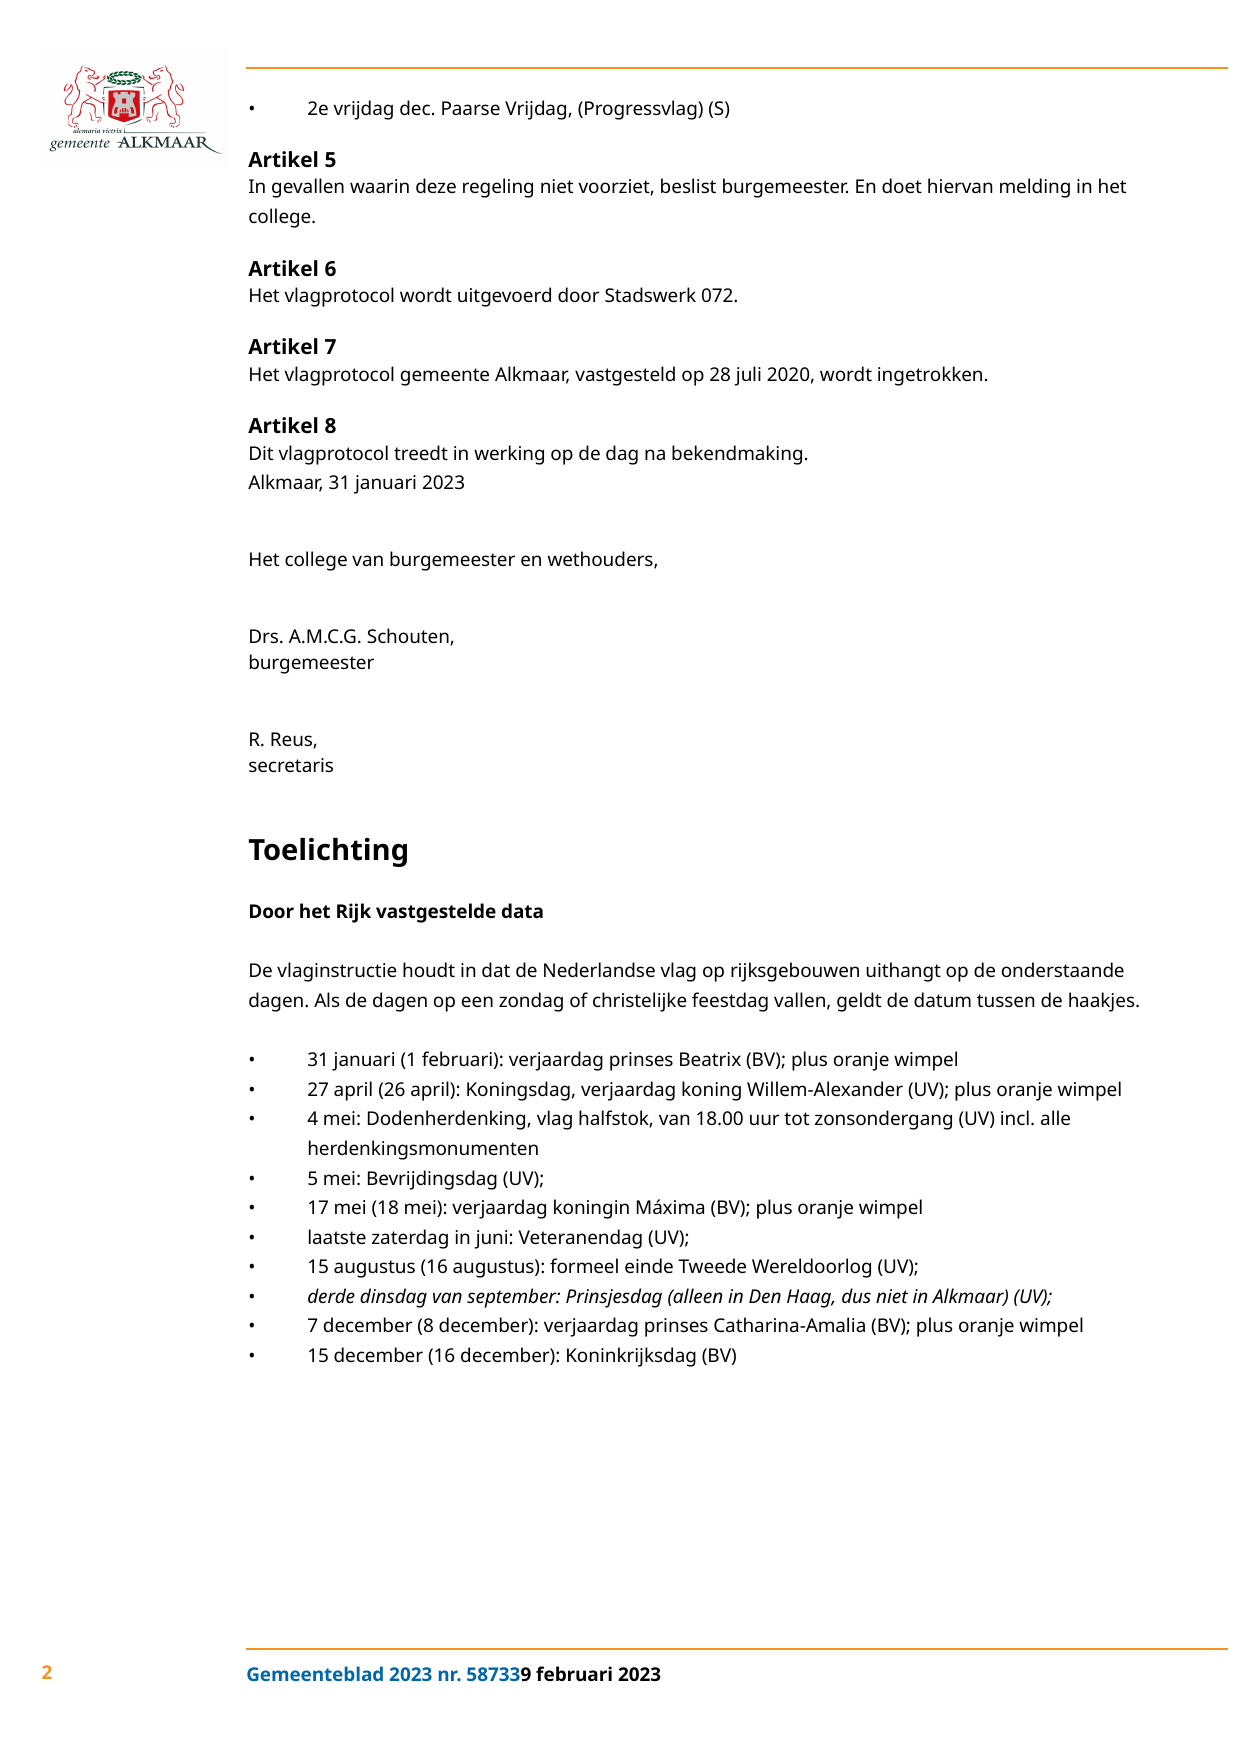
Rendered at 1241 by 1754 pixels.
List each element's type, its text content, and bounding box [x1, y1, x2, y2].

text Artikel 6 [248, 254, 1152, 282]
text Alkmaar, 31 januari 2023 [248, 469, 1152, 495]
list 15 augustus (16 augustus): formeel einde Tweede Wereldoorlog (UV); [248, 1253, 1152, 1279]
text Door het Rijk vastgestelde data [248, 898, 1152, 924]
list 15 december (16 december): Koninkrijksdag (BV) [248, 1342, 1152, 1368]
text secretaris [248, 752, 1152, 778]
list derde dinsdag van september: Prinsjesdag (alleen in Den Haag, dus niet in Alkmaar) (UV); [248, 1283, 1152, 1309]
list 4 mei: Dodenherdenking, vlag halfstok, van 18.00 uur tot zonsondergang (UV) incl. alle herdenkingsmonumenten [248, 1106, 1152, 1161]
text In gevallen waarin deze regeling niet voorziet, beslist burgemeester. En doet hiervan melding in het college. [248, 174, 1152, 229]
text Dit vlagprotocol treedt in werking op de dag na bekendmaking. [248, 440, 1152, 466]
text De vlaginstructie houdt in dat de Nederlandse vlag op rijksgebouwen uithangt op de onderstaande dagen. Als de dagen op een zondag of christelijke feestdag vallen, geldt de datum tussen de haakjes. [248, 958, 1152, 1013]
text Het vlagprotocol wordt uitgevoerd door Stadswerk 072. [248, 282, 1152, 308]
list 27 april (26 april): Koningsdag, verjaardag koning Willem-Alexander (UV); plus oranje wimpel [248, 1076, 1152, 1102]
text Toelichting [248, 829, 1152, 869]
picture [41, 47, 231, 172]
text Het college van burgemeester en wethouders, [248, 547, 1152, 572]
list laatste zaterdag in juni: Veteranendag (UV); [248, 1224, 1152, 1249]
text Het vlagprotocol gemeente Alkmaar, vastgesteld op 28 juli 2020, wordt ingetrokken. [248, 361, 1152, 387]
text Drs. A.M.C.G. Schouten, [248, 624, 1152, 649]
text Artikel 5 [248, 145, 1152, 174]
text Artikel 8 [248, 411, 1152, 440]
text burgemeester [248, 649, 1152, 675]
text R. Reus, [248, 727, 1152, 752]
list 5 mei: Bevrijdingsdag (UV); [248, 1165, 1152, 1190]
text Artikel 7 [248, 332, 1152, 361]
list 17 mei (18 mei): verjaardag koningin Máxima (BV); plus oranje wimpel [248, 1194, 1152, 1220]
list 7 december (8 december): verjaardag prinses Catharina-Amalia (BV); plus oranje wimpel [248, 1313, 1152, 1338]
list 31 januari (1 februari): verjaardag prinses Beatrix (BV); plus oranje wimpel [248, 1046, 1152, 1072]
list 2e vrijdag dec. Paarse Vrijdag, (Progressvlag) (S) [248, 95, 1152, 121]
